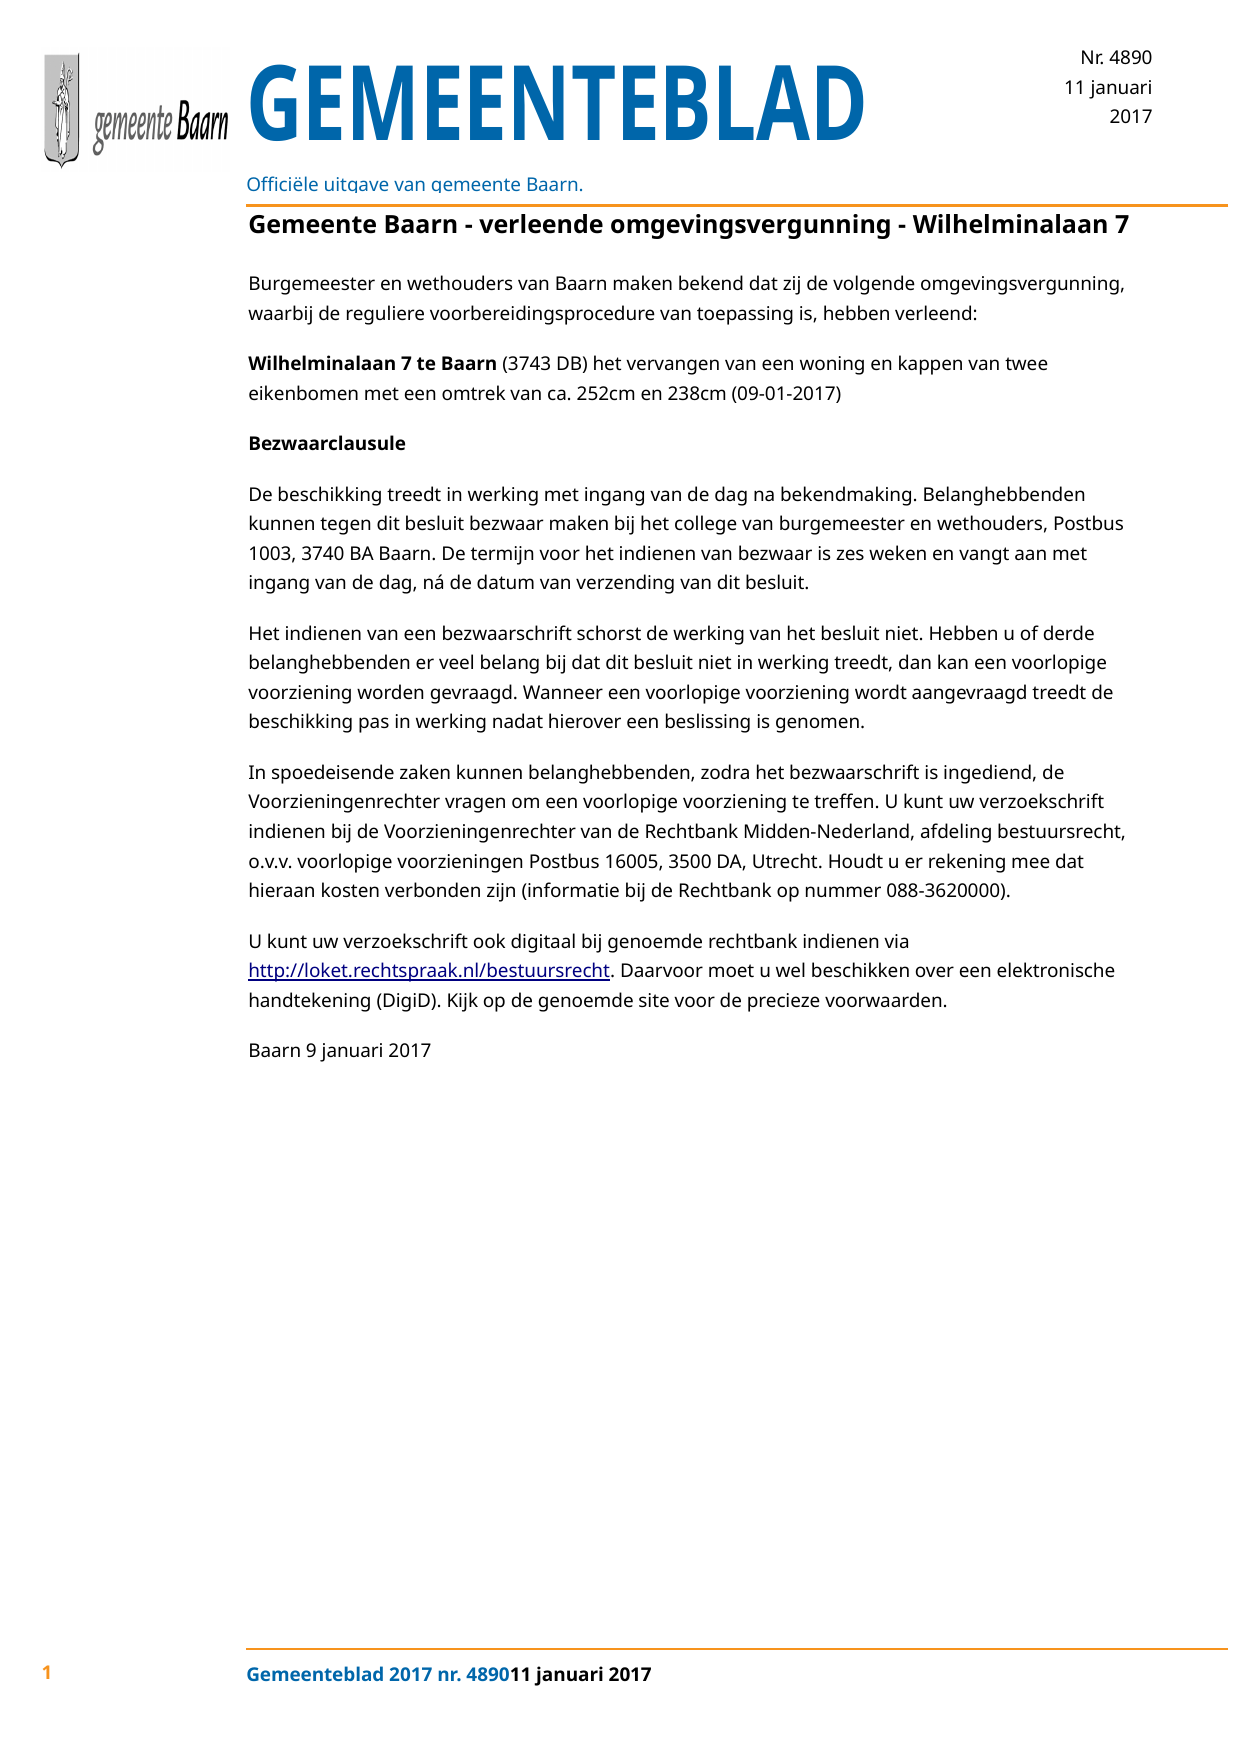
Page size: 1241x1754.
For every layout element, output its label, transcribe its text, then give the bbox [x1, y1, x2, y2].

text Gemeente Baarn - verleende omgevingsvergunning - Wilhelminalaan 7 [248, 207, 1152, 241]
text De beschikking treedt in werking met ingang van de dag na bekendmaking. Belanghebbenden kunnen tegen dit besluit bezwaar maken bij het college van burgemeester en wethouders, Postbus 1003, 3740 BA Baarn. De termijn voor het indienen van bezwaar is zes weken en vangt aan met ingang van de dag, ná de datum van verzending van dit besluit. [248, 481, 1152, 595]
text Burgemeester en wethouders van Baarn maken bekend dat zij de volgende omgevingsvergunning, waarbij de reguliere voorbereidingsprocedure van toepassing is, hebben verleend: [248, 270, 1152, 326]
text Het indienen van een bezwaarschrift schorst de werking van het besluit niet. Hebben u of derde belanghebbenden er veel belang bij dat dit besluit niet in werking treedt, dan kan een voorlopige voorziening worden gevraagd. Wanneer een voorlopige voorziening wordt aangevraagd treedt de beschikking pas in werking nadat hierover een beslissing is genomen. [248, 620, 1152, 734]
text Bezwaarclausule [248, 430, 1152, 456]
text Baarn 9 januari 2017 [248, 1037, 1152, 1063]
picture [41, 47, 231, 172]
text Wilhelminalaan 7 te Baarn (3743 DB) het vervangen van een woning en kappen van twee eikenbomen met een omtrek van ca. 252cm en 238cm (09-01-2017) [248, 350, 1152, 406]
text U kunt uw verzoekschrift ook digitaal bij genoemde rechtbank indienen via http://loket.rechtspraak.nl/bestuursrecht. Daarvoor moet u wel beschikken over een elektronische handtekening (DigiD). Kijk op de genoemde site voor de precieze voorwaarden. [248, 928, 1152, 1013]
text In spoedeisende zaken kunnen belanghebbenden, zodra het bezwaarschrift is ingediend, de Voorzieningenrechter vragen om een voorlopige voorziening te treffen. U kunt uw verzoekschrift indienen bij de Voorzieningenrechter van de Rechtbank Midden-Nederland, afdeling bestuursrecht, o.v.v. voorlopige voorzieningen Postbus 16005, 3500 DA, Utrecht. Houdt u er rekening mee dat hieraan kosten verbonden zijn (informatie bij de Rechtbank op nummer 088-3620000). [248, 759, 1152, 903]
